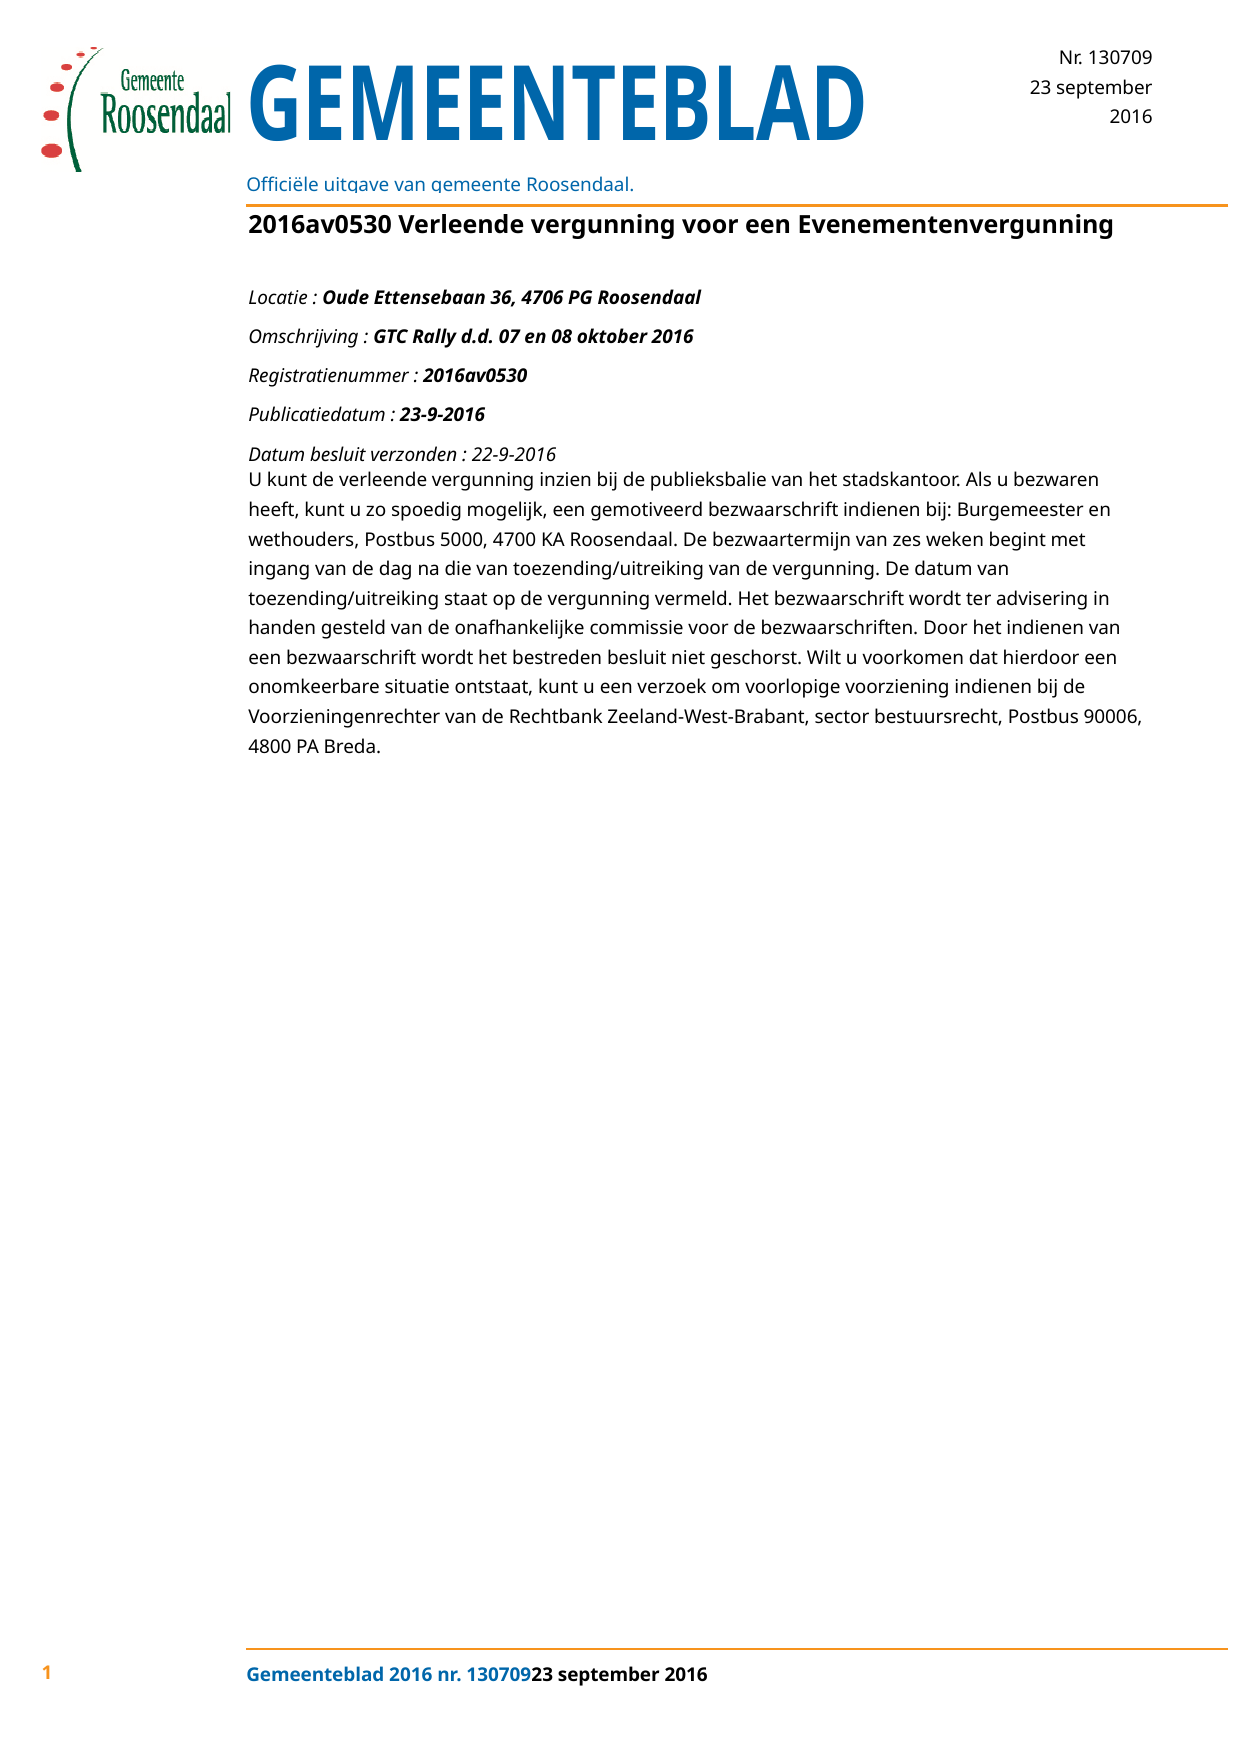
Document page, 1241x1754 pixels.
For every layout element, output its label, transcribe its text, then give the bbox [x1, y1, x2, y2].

text U kunt de verleende vergunning inzien bij de publieksbalie van het stadskantoor. Als u bezwaren heeft, kunt u zo spoedig mogelijk, een gemotiveerd bezwaarschrift indienen bij: Burgemeester en wethouders, Postbus 5000, 4700 KA Roosendaal. De bezwaartermijn van zes weken begint met ingang van de dag na die van toezending/uitreiking van de vergunning. De datum van toezending/uitreiking staat op de vergunning vermeld. Het bezwaarschrift wordt ter advisering in handen gesteld van de onafhankelijke commissie voor de bezwaarschriften. Door het indienen van een bezwaarschrift wordt het bestreden besluit niet geschorst. Wilt u voorkomen dat hierdoor een onomkeerbare situatie ontstaat, kunt u een verzoek om voorlopige voorziening indienen bij de Voorzieningenrechter van de Rechtbank Zeeland-West-Brabant, sector bestuursrecht, Postbus 90006, 4800 PA Breda. [248, 467, 1152, 759]
text Registratienummer : 2016av0530 [248, 362, 1152, 388]
text Omschrijving : GTC Rally d.d. 07 en 08 oktober 2016 [248, 323, 1152, 349]
text Publicatiedatum : 23-9-2016 [248, 402, 1152, 427]
text Datum besluit verzonden : 22-9-2016 [248, 441, 1152, 467]
text 2016av0530 Verleende vergunning voor een Evenementenvergunning [248, 207, 1152, 241]
picture [41, 47, 231, 172]
text Locatie : Oude Ettensebaan 36, 4706 PG Roosendaal [248, 284, 1152, 309]
